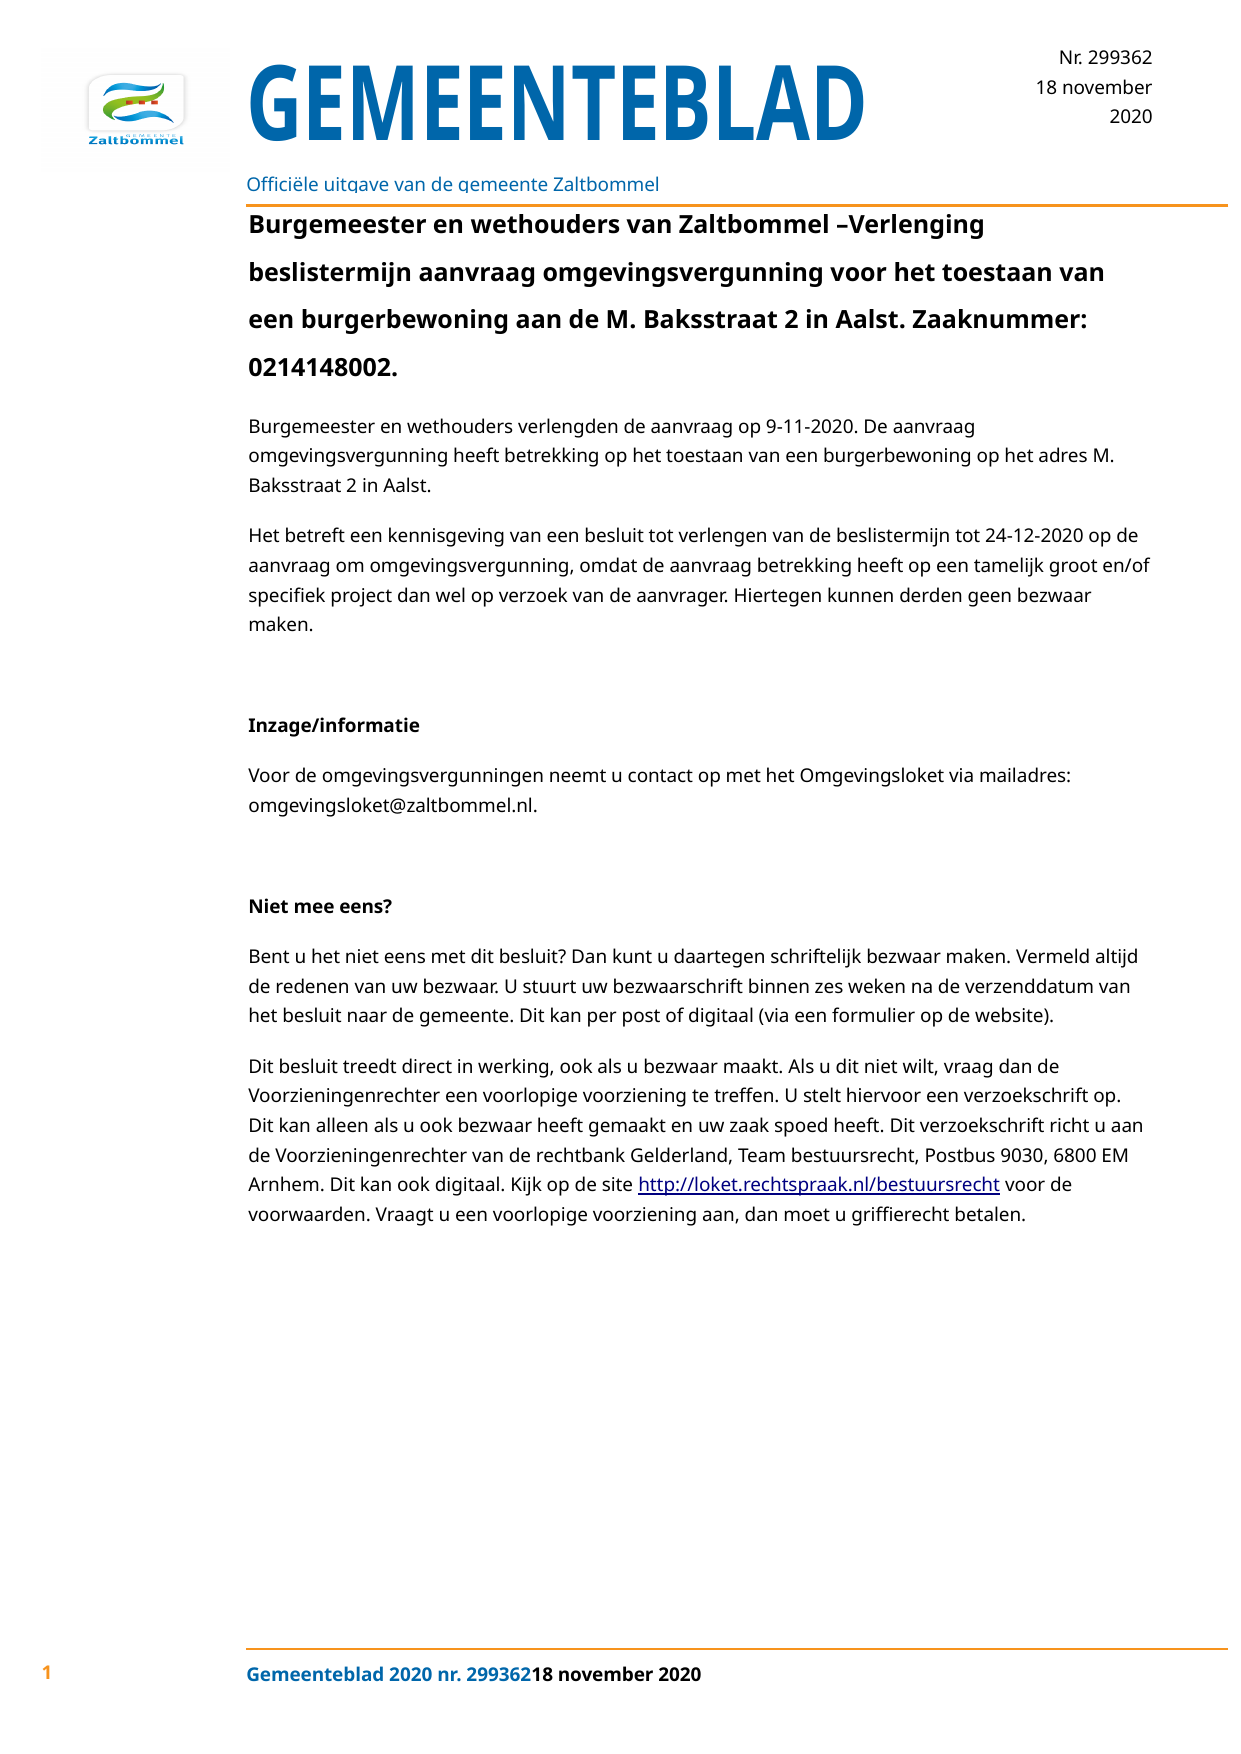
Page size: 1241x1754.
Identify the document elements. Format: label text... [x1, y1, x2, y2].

text Dit besluit treedt direct in werking, ook als u bezwaar maakt. Als u dit niet wilt, vraag dan de Voorzieningenrechter een voorlopige voorziening te treffen. U stelt hiervoor een verzoekschrift op. Dit kan alleen als u ook bezwaar heeft gemaakt en uw zaak spoed heeft. Dit verzoekschrift richt u aan de Voorzieningenrechter van de rechtbank Gelderland, Team bestuursrecht, Postbus 9030, 6800 EM Arnhem. Dit kan ook digitaal. Kijk op de site http://loket.rechtspraak.nl/bestuursrecht voor de voorwaarden. Vraagt u een voorlopige voorziening aan, dan moet u griffierecht betalen. [248, 1053, 1152, 1227]
text Voor de omgevingsvergunningen neemt u contact op met het Omgevingsloket via mailadres: omgevingsloket@zaltbommel.nl. [248, 763, 1152, 818]
picture [41, 47, 231, 172]
text Bent u het niet eens met dit besluit? Dan kunt u daartegen schriftelijk bezwaar maken. Vermeld altijd de redenen van uw bezwaar. U stuurt uw bezwaarschrift binnen zes weken na de verzenddatum van het besluit naar de gemeente. Dit kan per post of digitaal (via een formulier op de website). [248, 943, 1152, 1028]
text Burgemeester en wethouders van Zaltbommel –Verlenging beslistermijn aanvraag omgevingsvergunning voor het toestaan van een burgerbewoning aan de M. Baksstraat 2 in Aalst. Zaaknummer: 0214148002. [248, 207, 1152, 384]
text Inzage/informatie [248, 712, 1152, 738]
text Burgemeester en wethouders verlengden de aanvraag op 9-11-2020. De aanvraag omgevingsvergunning heeft betrekking op het toestaan van een burgerbewoning op het adres M. Baksstraat 2 in Aalst. [248, 413, 1152, 498]
text Niet mee eens? [248, 893, 1152, 919]
text Het betreft een kennisgeving van een besluit tot verlengen van de beslistermijn tot 24-12-2020 op de aanvraag om omgevingsvergunning, omdat de aanvraag betrekking heeft op een tamelijk groot en/of specifiek project dan wel op verzoek van de aanvrager. Hiertegen kunnen derden geen bezwaar maken. [248, 523, 1152, 637]
